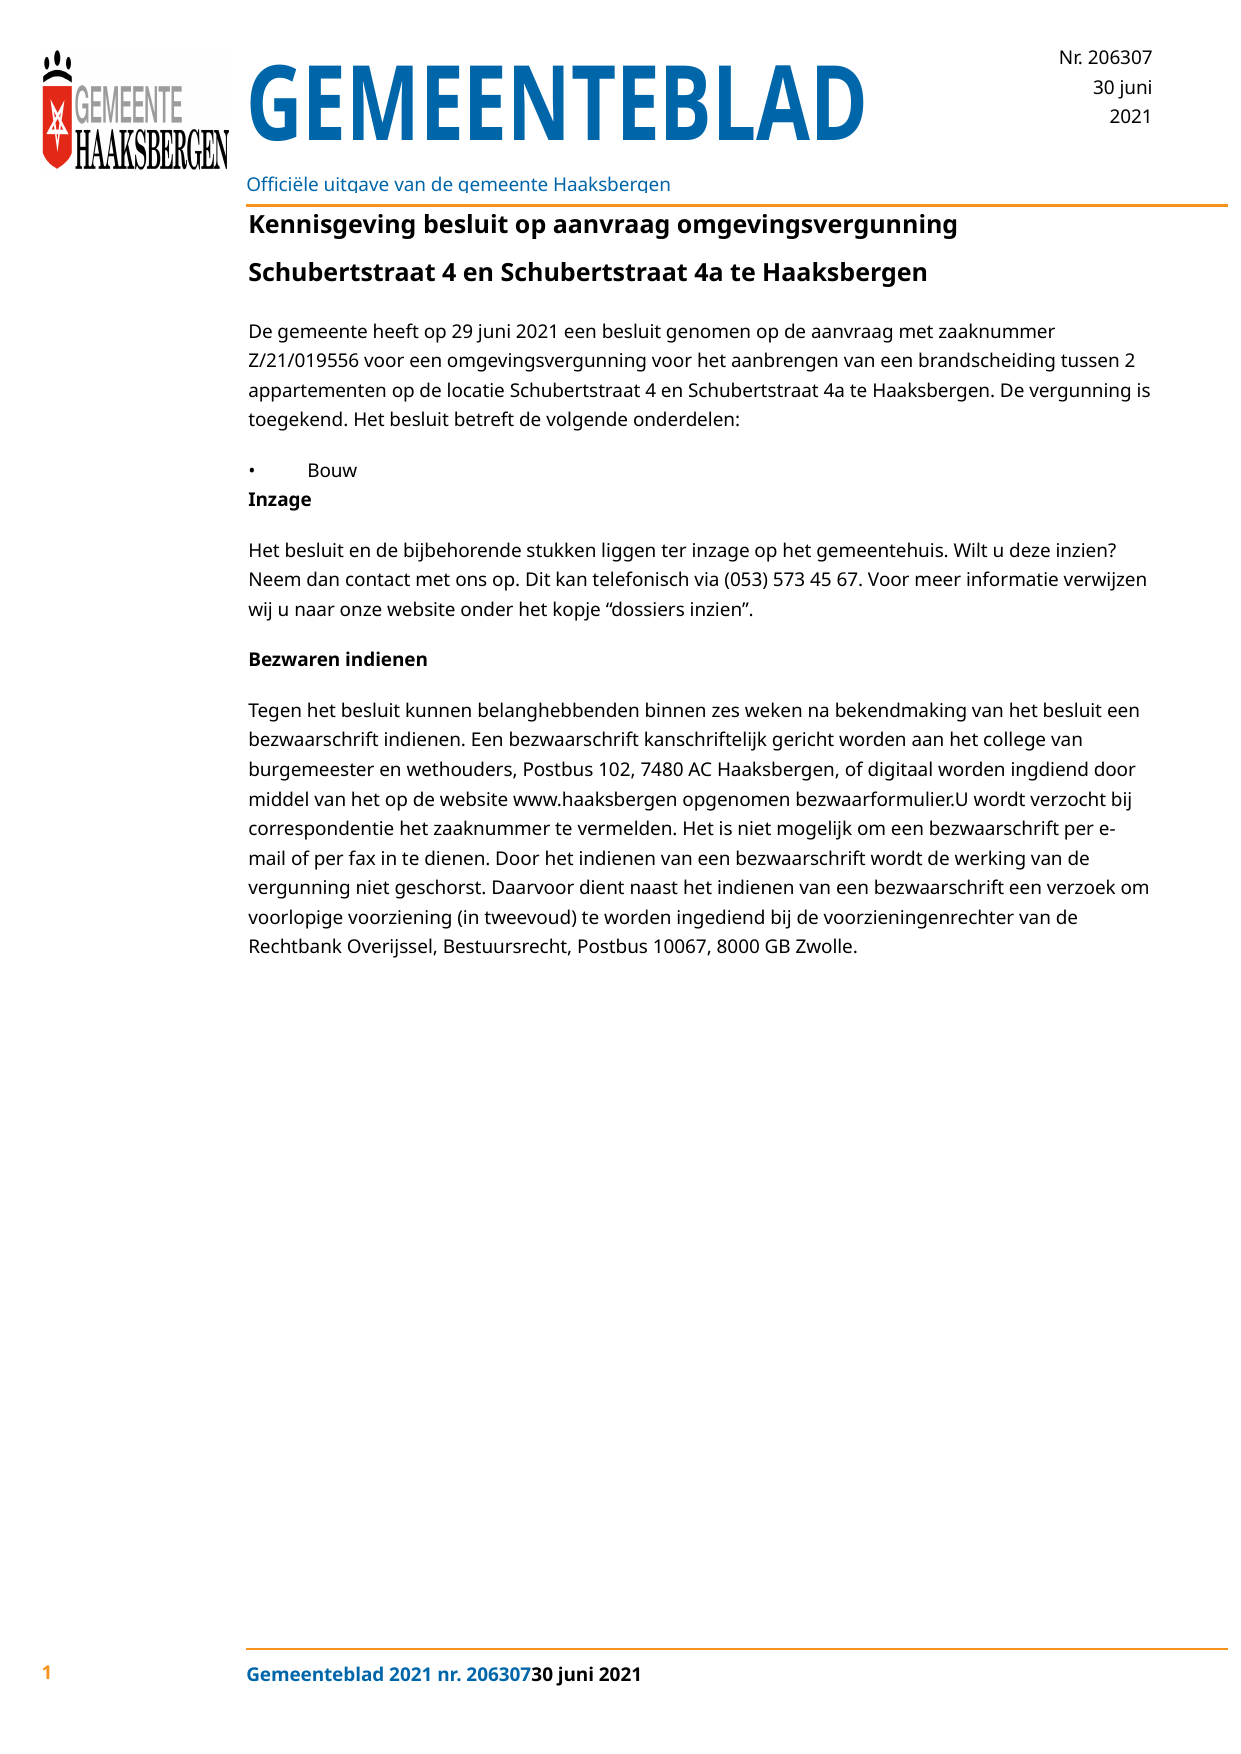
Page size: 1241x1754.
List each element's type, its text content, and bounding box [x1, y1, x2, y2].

text De gemeente heeft op 29 juni 2021 een besluit genomen op de aanvraag met zaaknummer Z/21/019556 voor een omgevingsvergunning voor het aanbrengen van een brandscheiding tussen 2 appartementen op de locatie Schubertstraat 4 en Schubertstraat 4a te Haaksbergen. De vergunning is toegekend. Het besluit betreft de volgende onderdelen: [248, 318, 1152, 432]
text Inzage [248, 487, 1152, 512]
text Kennisgeving besluit op aanvraag omgevingsvergunning Schubertstraat 4 en Schubertstraat 4a te Haaksbergen [248, 207, 1152, 288]
picture [41, 47, 231, 172]
text Het besluit en de bijbehorende stukken liggen ter inzage op het gemeentehuis. Wilt u deze inzien? Neem dan contact met ons op. Dit kan telefonisch via (053) 573 45 67. Voor meer informatie verwijzen wij u naar onze website onder het kopje “dossiers inzien”. [248, 537, 1152, 622]
text Tegen het besluit kunnen belanghebbenden binnen zes weken na bekendmaking van het besluit een bezwaarschrift indienen. Een bezwaarschrift kanschriftelijk gericht worden aan het college van burgemeester en wethouders, Postbus 102, 7480 AC Haaksbergen, of digitaal worden ingdiend door middel van het op de website www.haaksbergen opgenomen bezwaarformulier.U wordt verzocht bij correspondentie het zaaknummer te vermelden. Het is niet mogelijk om een bezwaarschrift per e-mail of per fax in te dienen. Door het indienen van een bezwaarschrift wordt de werking van de vergunning niet geschorst. Daarvoor dient naast het indienen van een bezwaarschrift een verzoek om voorlopige voorziening (in tweevoud) te worden ingediend bij de voorzieningenrechter van de Rechtbank Overijssel, Bestuursrecht, Postbus 10067, 8000 GB Zwolle. [248, 697, 1152, 959]
text Bezwaren indienen [248, 647, 1152, 672]
list Bouw [248, 457, 1152, 483]
